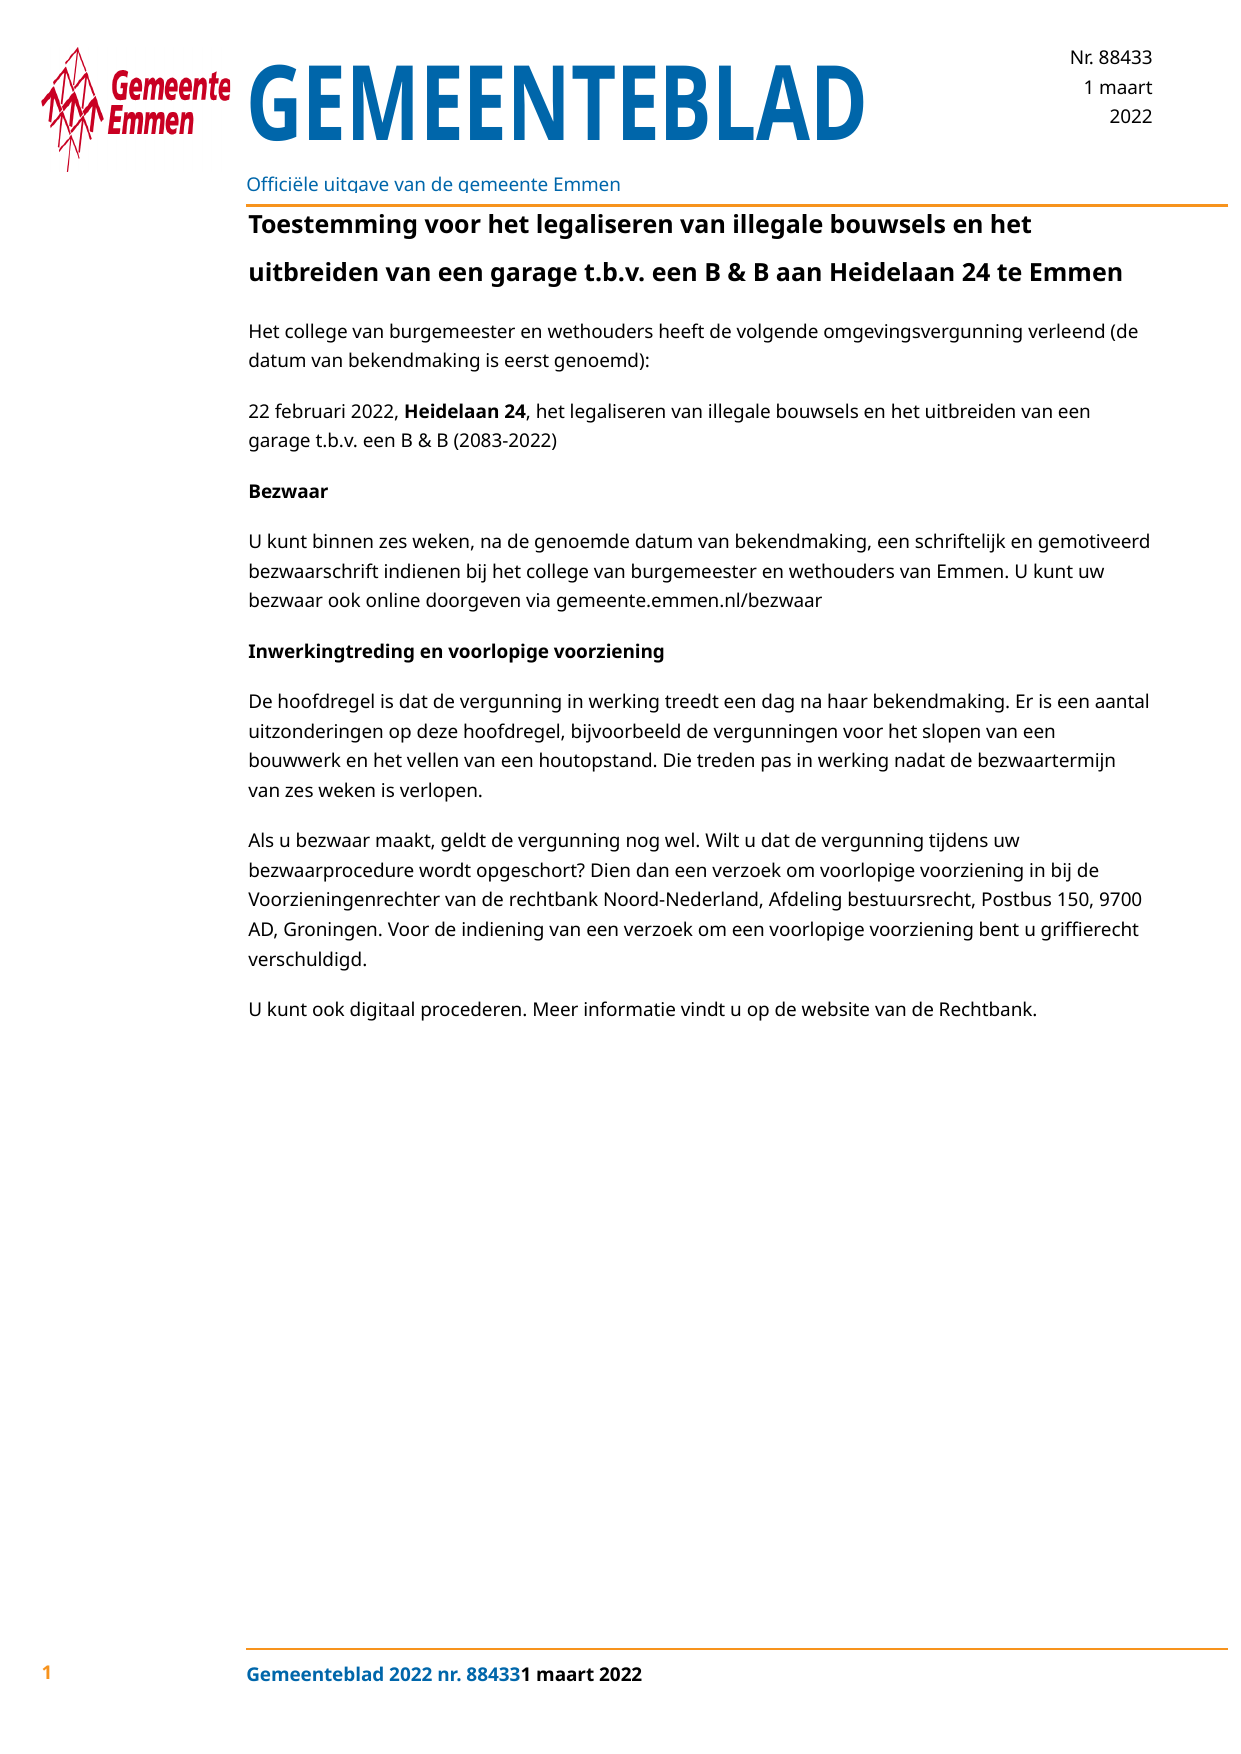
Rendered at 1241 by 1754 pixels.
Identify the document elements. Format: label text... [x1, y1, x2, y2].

text U kunt ook digitaal procederen. Meer informatie vindt u op de website van de Rechtbank. [248, 996, 1152, 1022]
text U kunt binnen zes weken, na de genoemde datum van bekendmaking, een schriftelijk en gemotiveerd bezwaarschrift indienen bij het college van burgemeester en wethouders van Emmen. U kunt uw bezwaar ook online doorgeven via gemeente.emmen.nl/bezwaar [248, 528, 1152, 613]
text 22 februari 2022, Heidelaan 24, het legaliseren van illegale bouwsels en het uitbreiden van een garage t.b.v. een B & B (2083-2022) [248, 398, 1152, 453]
picture [41, 47, 231, 172]
text Het college van burgemeester en wethouders heeft de volgende omgevingsvergunning verleend (de datum van bekendmaking is eerst genoemd): [248, 318, 1152, 373]
text Inwerkingtreding en voorlopige voorziening [248, 638, 1152, 664]
text De hoofdregel is dat de vergunning in werking treedt een dag na haar bekendmaking. Er is een aantal uitzonderingen op deze hoofdregel, bijvoorbeeld de vergunningen voor het slopen van een bouwwerk en het vellen van een houtopstand. Die treden pas in werking nadat de bezwaartermijn van zes weken is verlopen. [248, 688, 1152, 803]
text Bezwaar [248, 478, 1152, 504]
text Toestemming voor het legaliseren van illegale bouwsels en het uitbreiden van een garage t.b.v. een B & B aan Heidelaan 24 te Emmen [248, 207, 1152, 288]
text Als u bezwaar maakt, geldt de vergunning nog wel. Wilt u dat de vergunning tijdens uw bezwaarprocedure wordt opgeschort? Dien dan een verzoek om voorlopige voorziening in bij de Voorzieningenrechter van de rechtbank Noord-Nederland, Afdeling bestuursrecht, Postbus 150, 9700 AD, Groningen. Voor de indiening van een verzoek om een voorlopige voorziening bent u griffierecht verschuldigd. [248, 827, 1152, 972]
